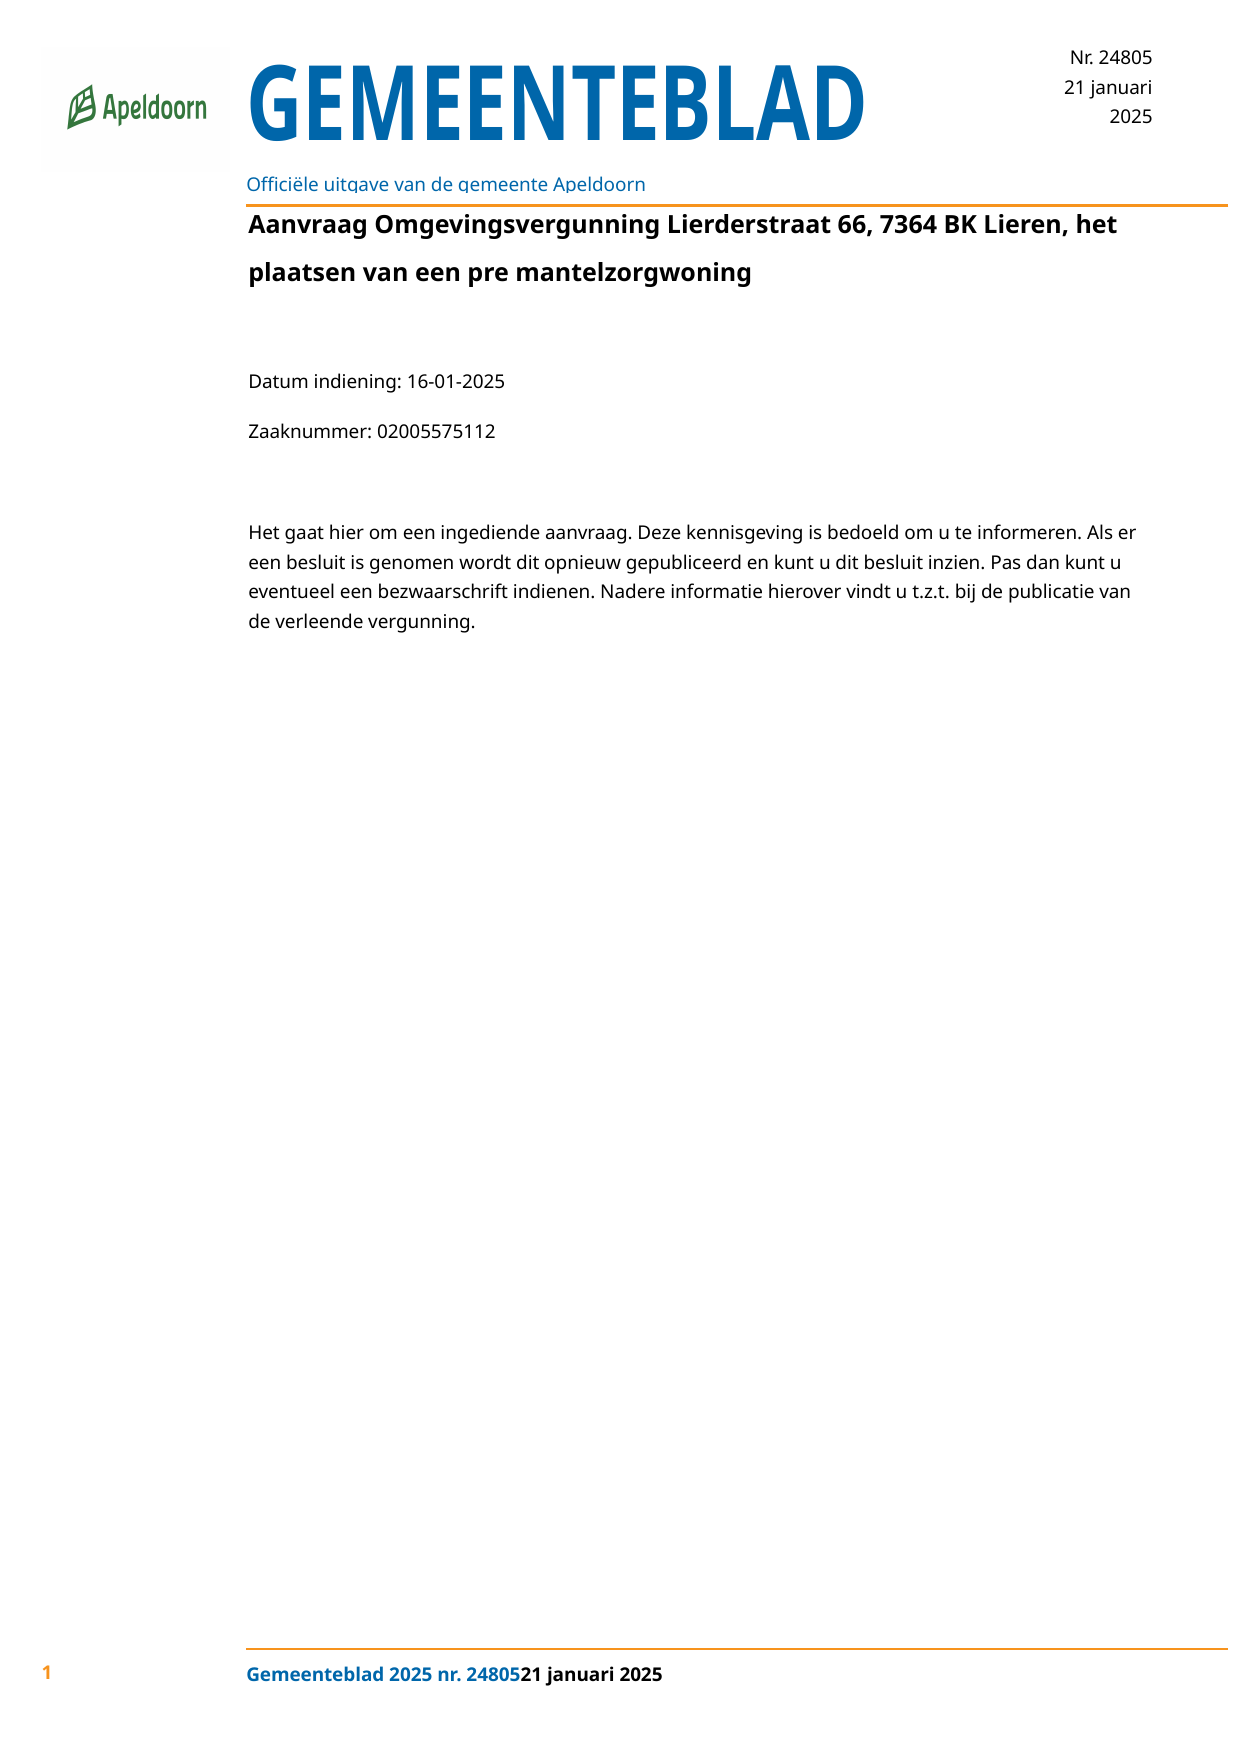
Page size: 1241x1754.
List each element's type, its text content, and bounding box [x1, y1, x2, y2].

text Zaaknummer: 02005575112 [248, 419, 1152, 444]
text Het gaat hier om een ingediende aanvraag. Deze kennisgeving is bedoeld om u te informeren. Als er een besluit is genomen wordt dit opnieuw gepubliceerd en kunt u dit besluit inzien. Pas dan kunt u eventueel een bezwaarschrift indienen. Nadere informatie hierover vindt u t.z.t. bij de publicatie van de verleende vergunning. [248, 519, 1152, 634]
text Aanvraag Omgevingsvergunning Lierderstraat 66, 7364 BK Lieren, het plaatsen van een pre mantelzorgwoning [248, 207, 1152, 288]
picture [41, 47, 231, 172]
text Datum indiening: 16-01-2025 [248, 368, 1152, 394]
